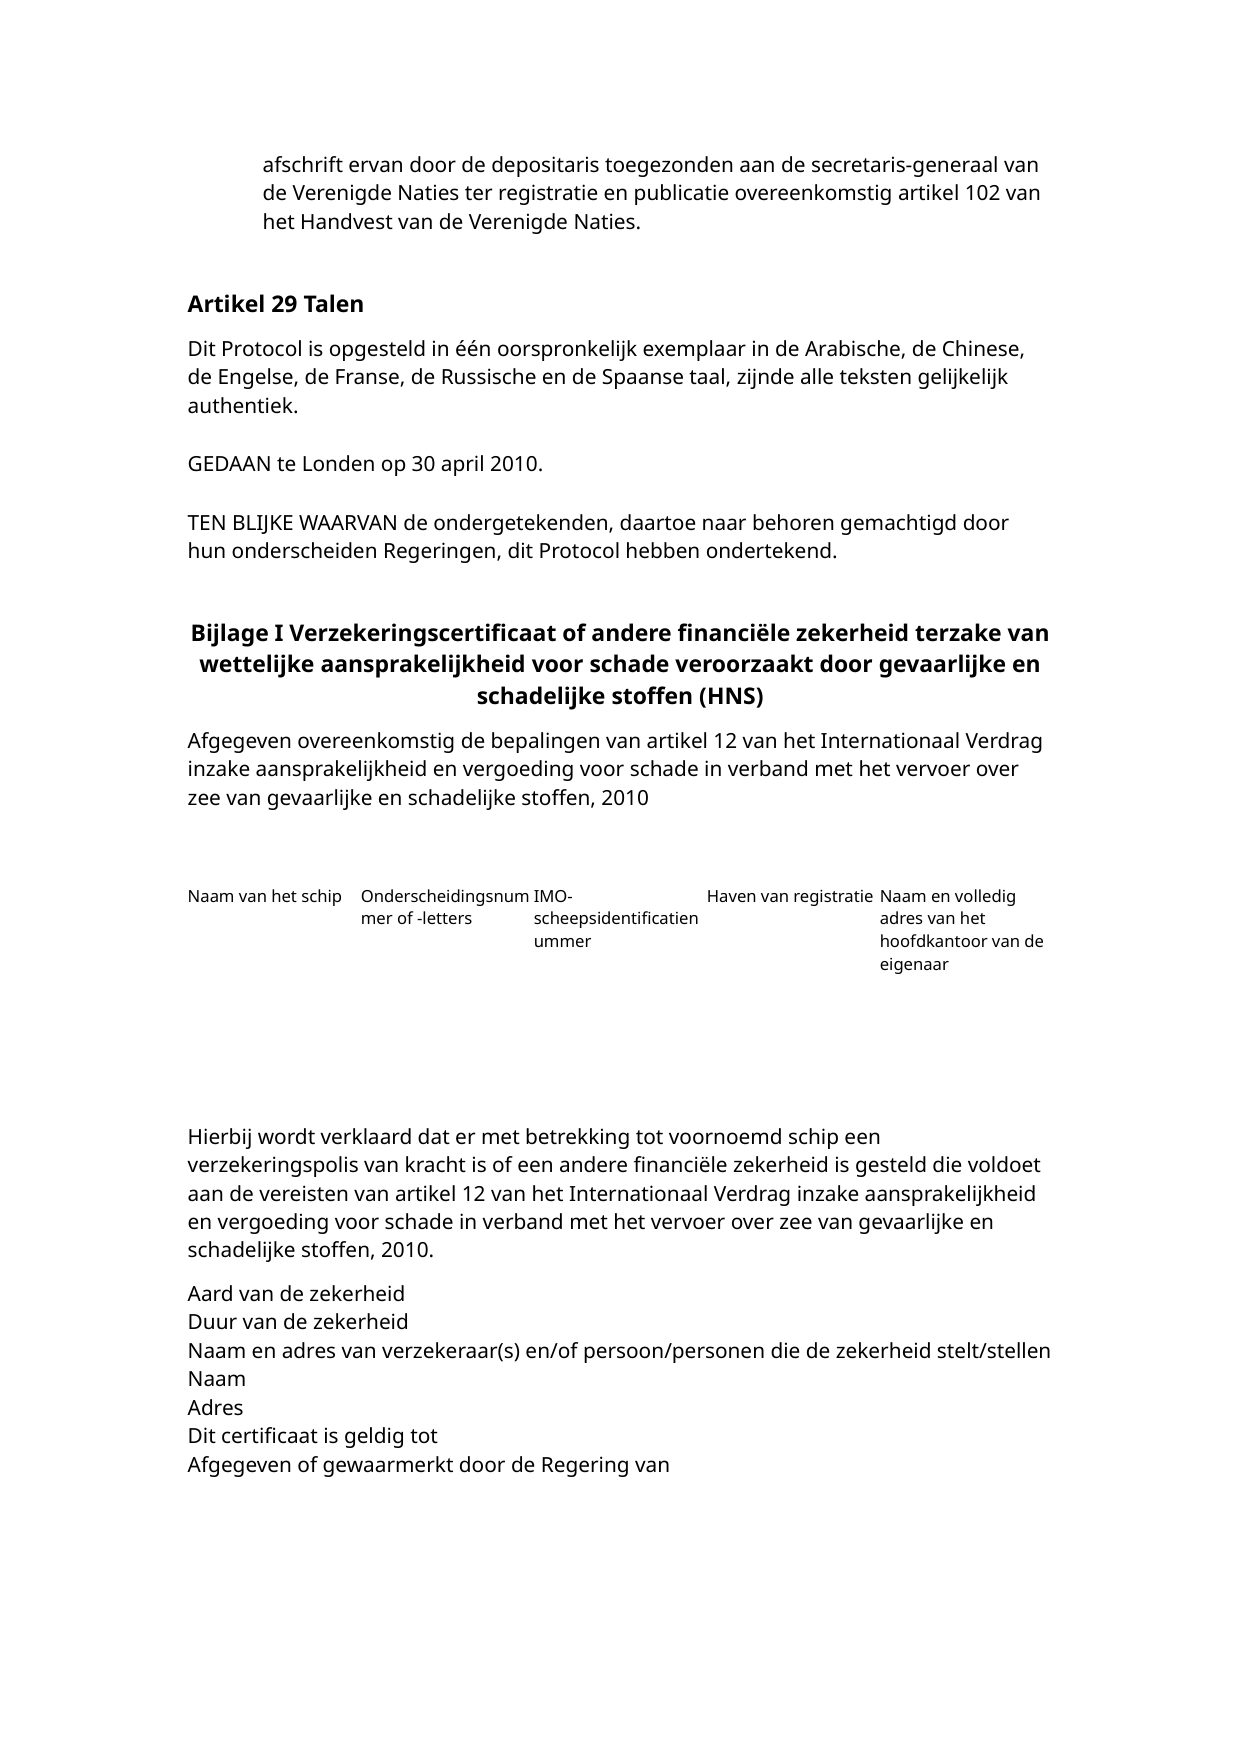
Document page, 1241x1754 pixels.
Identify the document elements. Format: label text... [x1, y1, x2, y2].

text TEN BLIJKE WAARVAN de ondergetekenden, daartoe naar behoren gemachtigd door hun onderscheiden Regeringen, dit Protocol hebben ondertekend. [187, 508, 1053, 565]
subtitle Bijlage I Verzekeringscertificaat of andere financiële zekerheid terzake van wettelijke aansprakelijkheid voor schade veroorzaakt door gevaarlijke en schadelijke stoffen (HNS) [187, 617, 1053, 711]
subtitle Artikel 29 Talen [187, 288, 1053, 319]
table_header Onderscheidingsnummer of -letters [361, 884, 533, 1005]
table_header Naam van het schip [188, 884, 361, 1005]
table_cell [534, 1005, 707, 1063]
text Aard van de zekerheid [187, 1279, 1053, 1307]
text GEDAAN te Londen op 30 april 2010. [187, 449, 1053, 478]
text Afgegeven overeenkomstig de bepalingen van artikel 12 van het Internationaal Verdrag inzake aansprakelijkheid en vergoeding voor schade in verband met het vervoer over zee van gevaarlijke en schadelijke stoffen, 2010 [187, 726, 1053, 811]
text Dit certificaat is geldig tot [187, 1421, 1053, 1450]
table_cell [880, 1005, 1053, 1063]
text Duur van de zekerheid [187, 1307, 1053, 1336]
table_cell [361, 1005, 533, 1063]
text Naam [187, 1364, 1053, 1393]
text Afgegeven of gewaarmerkt door de Regering van [187, 1450, 1053, 1478]
text Adres [187, 1393, 1053, 1421]
text Hierbij wordt verklaard dat er met betrekking tot voornoemd schip een verzekeringspolis van kracht is of een andere financiële zekerheid is gesteld die voldoet aan de vereisten van artikel 12 van het Internationaal Verdrag inzake aansprakelijkheid en vergoeding voor schade in verband met het vervoer over zee van gevaarlijke en schadelijke stoffen, 2010. [187, 1122, 1053, 1264]
table_header Naam en volledig adres van het hoofdkantoor van de eigenaar [880, 884, 1053, 1005]
table_header IMO-scheepsidentificatienummer [534, 884, 707, 1005]
text Dit Protocol is opgesteld in één oorspronkelijk exemplaar in de Arabische, de Chinese, de Engelse, de Franse, de Russische en de Spaanse taal, zijnde alle teksten gelijkelijk authentiek. [187, 334, 1053, 419]
text Naam en adres van verzekeraar(s) en/of persoon/personen die de zekerheid stelt/stellen [187, 1336, 1053, 1364]
table_cell [707, 1005, 879, 1063]
table_cell [188, 1005, 361, 1063]
table_header Haven van registratie [707, 884, 879, 1005]
list afschrift ervan door de depositaris toegezonden aan de secretaris-generaal van de Verenigde Naties ter registratie en publicatie overeenkomstig artikel 102 van het Handvest van de Verenigde Naties. [187, 150, 1053, 235]
